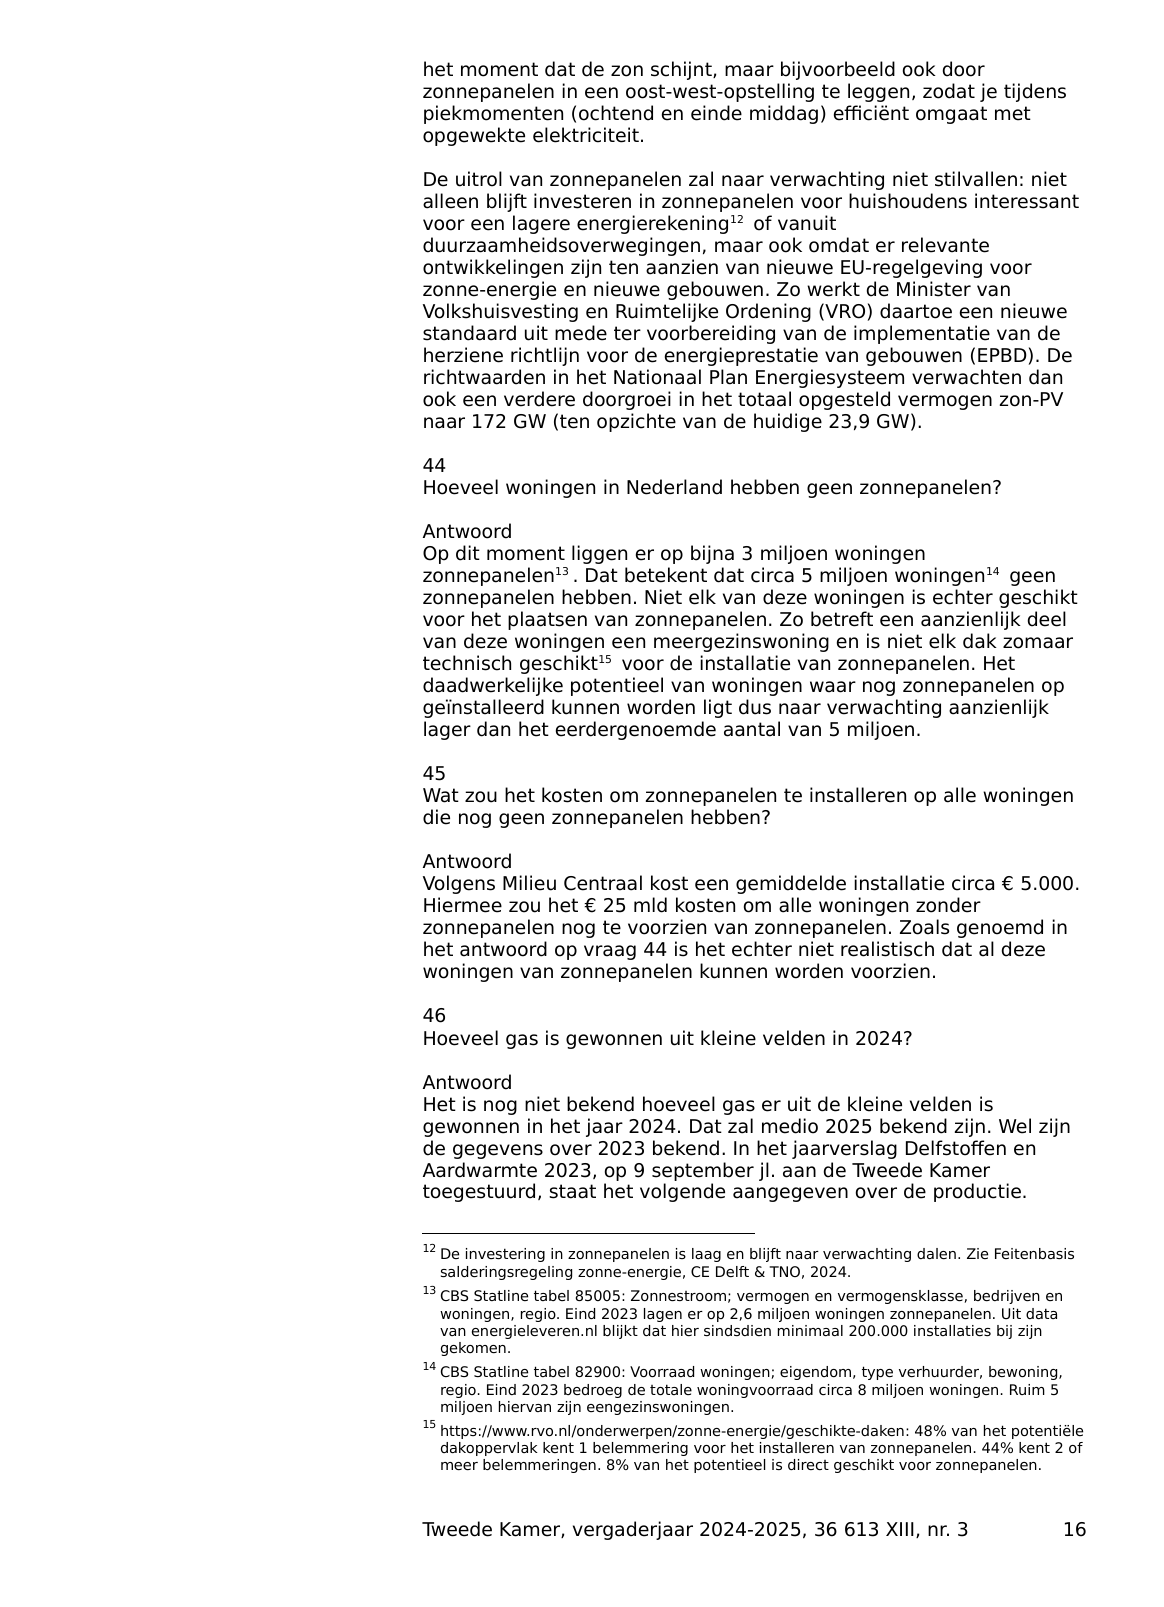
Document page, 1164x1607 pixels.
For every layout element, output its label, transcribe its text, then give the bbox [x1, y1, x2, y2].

text CBS Statline tabel 85005: Zonnestroom; vermogen en vermogensklasse, bedrijven en woningen, regio. Eind 2023 lagen er op 2,6 miljoen woningen zonnepanelen. Uit data van energieleveren.nl blijkt dat hier sindsdien minimaal 200.000 installaties bij zijn gekomen. [422, 1284, 1087, 1357]
text Op dit moment liggen er op bijna 3 miljoen woningen zonnepanelen. Dat betekent dat circa 5 miljoen woningen geen zonnepanelen hebben. Niet elk van deze woningen is echter geschikt voor het plaatsen van zonnepanelen. Zo betreft een aanzienlijk deel van deze woningen een meergezinswoning en is niet elk dak zomaar technisch geschikt voor de installatie van zonnepanelen. Het daadwerkelijke potentieel van woningen waar nog zonnepanelen op geïnstalleerd kunnen worden ligt dus naar verwachting aanzienlijk lager dan het eerdergenoemde aantal van 5 miljoen. [422, 543, 1087, 741]
text 45 [422, 763, 1087, 785]
text Antwoord [422, 521, 1087, 543]
text De investering in zonnepanelen is laag en blijft naar verwachting dalen. Zie Feitenbasis salderingsregeling zonne-energie, CE Delft & TNO, 2024. [422, 1242, 1087, 1281]
text Hoeveel woningen in Nederland hebben geen zonnepanelen? [422, 477, 1087, 499]
text De uitrol van zonnepanelen zal naar verwachting niet stilvallen: niet alleen blijft investeren in zonnepanelen voor huishoudens interessant voor een lagere energierekening of vanuit duurzaamheidsoverwegingen, maar ook omdat er relevante ontwikkelingen zijn ten aanzien van nieuwe EU-regelgeving voor zonne-energie en nieuwe gebouwen. Zo werkt de Minister van Volkshuisvesting en Ruimtelijke Ordening (VRO) daartoe een nieuwe standaard uit mede ter voorbereiding van de implementatie van de herziene richtlijn voor de energieprestatie van gebouwen (EPBD). De richtwaarden in het Nationaal Plan Energiesysteem verwachten dan ook een verdere doorgroei in het totaal opgesteld vermogen zon-PV naar 172 GW (ten opzichte van de huidige 23,9 GW). [422, 169, 1087, 433]
text Volgens Milieu Centraal kost een gemiddelde installatie circa € 5.000. Hiermee zou het € 25 mld kosten om alle woningen zonder zonnepanelen nog te voorzien van zonnepanelen. Zoals genoemd in het antwoord op vraag 44 is het echter niet realistisch dat al deze woningen van zonnepanelen kunnen worden voorzien. [422, 873, 1087, 983]
text Wat zou het kosten om zonnepanelen te installeren op alle woningen die nog geen zonnepanelen hebben? [422, 785, 1087, 829]
text Antwoord [422, 1072, 1087, 1093]
text Hoeveel gas is gewonnen uit kleine velden in 2024? [422, 1027, 1087, 1049]
text Het is nog niet bekend hoeveel gas er uit de kleine velden is gewonnen in het jaar 2024. Dat zal medio 2025 bekend zijn. Wel zijn de gegevens over 2023 bekend. In het jaarverslag Delfstoffen en Aardwarmte 2023, op 9 september jl. aan de Tweede Kamer toegestuurd, staat het volgende aangegeven over de productie. [422, 1093, 1087, 1203]
text Antwoord [422, 851, 1087, 873]
text https://www.rvo.nl/onderwerpen/zonne-energie/geschikte-daken: 48% van het potentiële dakoppervlak kent 1 belemmering voor het installeren van zonnepanelen. 44% kent 2 of meer belemmeringen. 8% van het potentieel is direct geschikt voor zonnepanelen. [422, 1418, 1087, 1474]
text 46 [422, 1005, 1087, 1027]
text het moment dat de zon schijnt, maar bijvoorbeeld ook door zonnepanelen in een oost-west-opstelling te leggen, zodat je tijdens piekmomenten (ochtend en einde middag) efficiënt omgaat met opgewekte elektriciteit. [422, 59, 1087, 147]
text CBS Statline tabel 82900: Voorraad woningen; eigendom, type verhuurder, bewoning, regio. Eind 2023 bedroeg de totale woningvoorraad circa 8 miljoen woningen. Ruim 5 miljoen hiervan zijn eengezinswoningen. [422, 1360, 1087, 1416]
text 44 [422, 455, 1087, 477]
